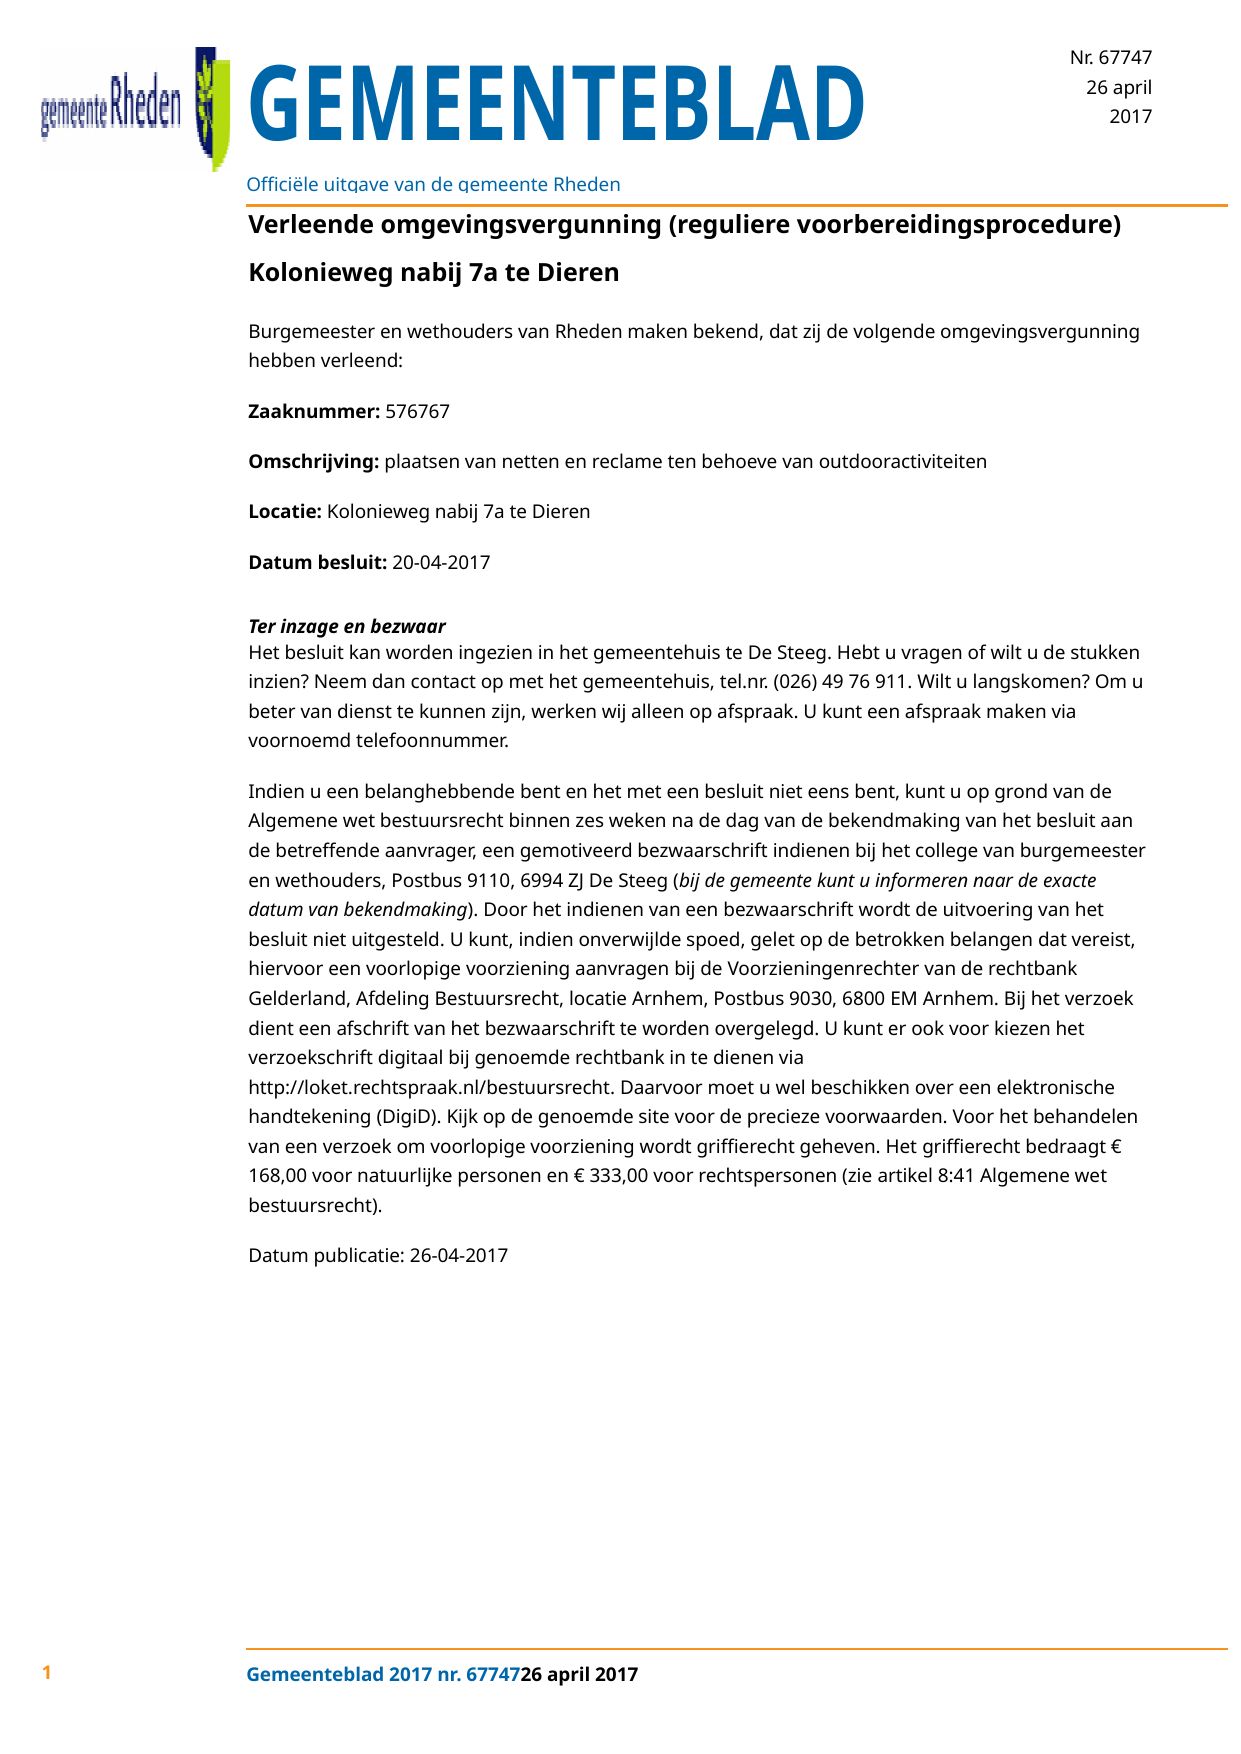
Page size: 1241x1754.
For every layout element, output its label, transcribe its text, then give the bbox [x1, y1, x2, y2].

text Indien u een belanghebbende bent en het met een besluit niet eens bent, kunt u op grond van de Algemene wet bestuursrecht binnen zes weken na de dag van de bekendmaking van het besluit aan de betreffende aanvrager, een gemotiveerd bezwaarschrift indienen bij het college van burgemeester en wethouders, Postbus 9110, 6994 ZJ De Steeg (bij de gemeente kunt u informeren naar de exacte datum van bekendmaking). Door het indienen van een bezwaarschrift wordt de uitvoering van het besluit niet uitgesteld. U kunt, indien onverwijlde spoed, gelet op de betrokken belangen dat vereist, hiervoor een voorlopige voorziening aanvragen bij de Voorzieningenrechter van de rechtbank Gelderland, Afdeling Bestuursrecht, locatie Arnhem, Postbus 9030, 6800 EM Arnhem. Bij het verzoek dient een afschrift van het bezwaarschrift te worden overgelegd. U kunt er ook voor kiezen het verzoekschrift digitaal bij genoemde rechtbank in te dienen via http://loket.rechtspraak.nl/bestuursrecht. Daarvoor moet u wel beschikken over een elektronische handtekening (DigiD). Kijk op de genoemde site voor de precieze voorwaarden. Voor het behandelen van een verzoek om voorlopige voorziening wordt griffierecht geheven. Het griffierecht bedraagt € 168,00 voor natuurlijke personen en € 333,00 voor rechtspersonen (zie artikel 8:41 Algemene wet bestuursrecht). [248, 778, 1152, 1218]
text Datum publicatie: 26-04-2017 [248, 1243, 1152, 1268]
text Datum besluit: 20-04-2017 [248, 549, 1152, 575]
text Het besluit kan worden ingezien in het gemeentehuis te De Steeg. Hebt u vragen of wilt u de stukken inzien? Neem dan contact op met het gemeentehuis, tel.nr. (026) 49 76 911. Wilt u langskomen? Om u beter van dienst te kunnen zijn, werken wij alleen op afspraak. U kunt een afspraak maken via voornoemd telefoonnummer. [248, 639, 1152, 753]
text Verleende omgevingsvergunning (reguliere voorbereidingsprocedure) Kolonieweg nabij 7a te Dieren [248, 207, 1152, 288]
text Burgemeester en wethouders van Rheden maken bekend, dat zij de volgende omgevingsvergunning hebben verleend: [248, 318, 1152, 373]
text Omschrijving: plaatsen van netten en reclame ten behoeve van outdooractiviteiten [248, 448, 1152, 474]
text Ter inzage en bezwaar [248, 613, 1152, 639]
text Zaaknummer: 576767 [248, 398, 1152, 424]
text Locatie: Kolonieweg nabij 7a te Dieren [248, 499, 1152, 524]
picture [41, 47, 231, 172]
